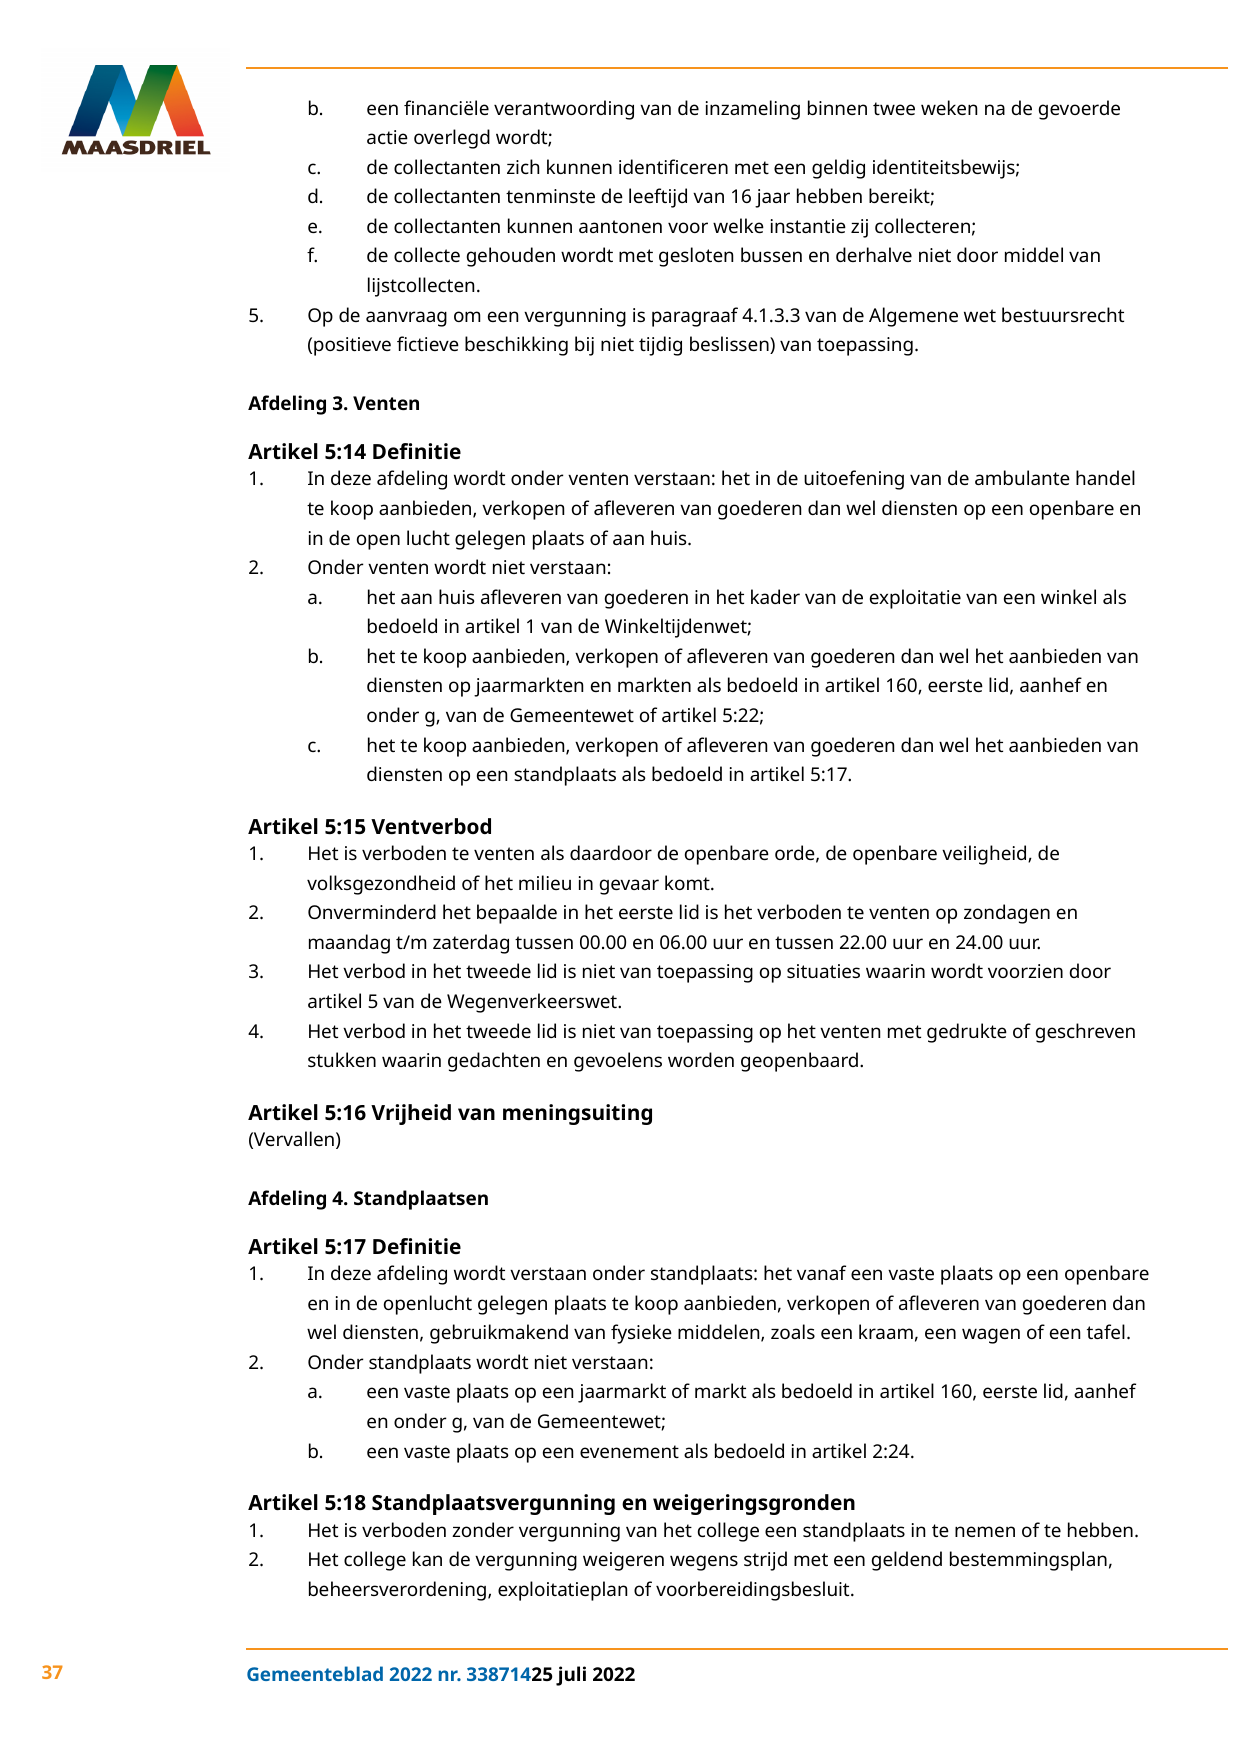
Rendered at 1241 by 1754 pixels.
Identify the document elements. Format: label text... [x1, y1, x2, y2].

text Afdeling 4. Standplaatsen [248, 1185, 1152, 1211]
list een vaste plaats op een jaarmarkt of markt als bedoeld in artikel 160, eerste lid, aanhef en onder g, van de Gemeentewet; [307, 1379, 1152, 1434]
list Het is verboden zonder vergunning van het college een standplaats in te nemen of te hebben. [248, 1517, 1152, 1542]
list het te koop aanbieden, verkopen of afleveren van goederen dan wel het aanbieden van diensten op jaarmarkten en markten als bedoeld in artikel 160, eerste lid, aanhef en onder g, van de Gemeentewet of artikel 5:22; [307, 643, 1152, 728]
text Artikel 5:14 Definitie [248, 437, 1152, 466]
list Het college kan de vergunning weigeren wegens strijd met een geldend bestemmingsplan, beheersverordening, exploitatieplan of voorbereidingsbesluit. [248, 1546, 1152, 1602]
list het aan huis afleveren van goederen in het kader van de exploitatie van een winkel als bedoeld in artikel 1 van de Winkeltijdenwet; [307, 584, 1152, 639]
list Het is verboden te venten als daardoor de openbare orde, de openbare veiligheid, de volksgezondheid of het milieu in gevaar komt. [248, 840, 1152, 896]
text Artikel 5:17 Definitie [248, 1232, 1152, 1260]
text (Vervallen) [248, 1126, 1152, 1152]
list Op de aanvraag om een vergunning is paragraaf 4.1.3.3 van de Algemene wet bestuursrecht (positieve fictieve beschikking bij niet tijdig beslissen) van toepassing. [248, 302, 1152, 357]
list de collecte gehouden wordt met gesloten bussen en derhalve niet door middel van lijstcollecten. [307, 243, 1152, 298]
list de collectanten zich kunnen identificeren met een geldig identiteitsbewijs; [307, 154, 1152, 180]
list een financiële verantwoording van de inzameling binnen twee weken na de gevoerde actie overlegd wordt; [307, 95, 1152, 150]
list In deze afdeling wordt onder venten verstaan: het in de uitoefening van de ambulante handel te koop aanbieden, verkopen of afleveren van goederen dan wel diensten op een openbare en in de open lucht gelegen plaats of aan huis. [248, 466, 1152, 551]
text Artikel 5:18 Standplaatsvergunning en weigeringsgronden [248, 1488, 1152, 1517]
list Het verbod in het tweede lid is niet van toepassing op het venten met gedrukte of geschreven stukken waarin gedachten en gevoelens worden geopenbaard. [248, 1018, 1152, 1073]
list de collectanten tenminste de leeftijd van 16 jaar hebben bereikt; [307, 183, 1152, 209]
text Artikel 5:16 Vrijheid van meningsuiting [248, 1098, 1152, 1126]
list de collectanten kunnen aantonen voor welke instantie zij collecteren; [307, 213, 1152, 239]
text Artikel 5:15 Ventverbod [248, 812, 1152, 840]
text Afdeling 3. Venten [248, 391, 1152, 416]
list het te koop aanbieden, verkopen of afleveren van goederen dan wel het aanbieden van diensten op een standplaats als bedoeld in artikel 5:17. [307, 732, 1152, 787]
list een vaste plaats op een evenement als bedoeld in artikel 2:24. [307, 1438, 1152, 1464]
list In deze afdeling wordt verstaan onder standplaats: het vanaf een vaste plaats op een openbare en in de openlucht gelegen plaats te koop aanbieden, verkopen of afleveren van goederen dan wel diensten, gebruikmakend van fysieke middelen, zoals een kraam, een wagen of een tafel. [248, 1260, 1152, 1345]
list Het verbod in het tweede lid is niet van toepassing op situaties waarin wordt voorzien door artikel 5 van de Wegenverkeerswet. [248, 959, 1152, 1014]
list Onder venten wordt niet verstaan: [248, 554, 1152, 580]
list Onder standplaats wordt niet verstaan: [248, 1349, 1152, 1375]
list Onverminderd het bepaalde in het eerste lid is het verboden te venten op zondagen en maandag t/m zaterdag tussen 00.00 en 06.00 uur en tussen 22.00 uur en 24.00 uur. [248, 899, 1152, 955]
picture [41, 47, 231, 172]
